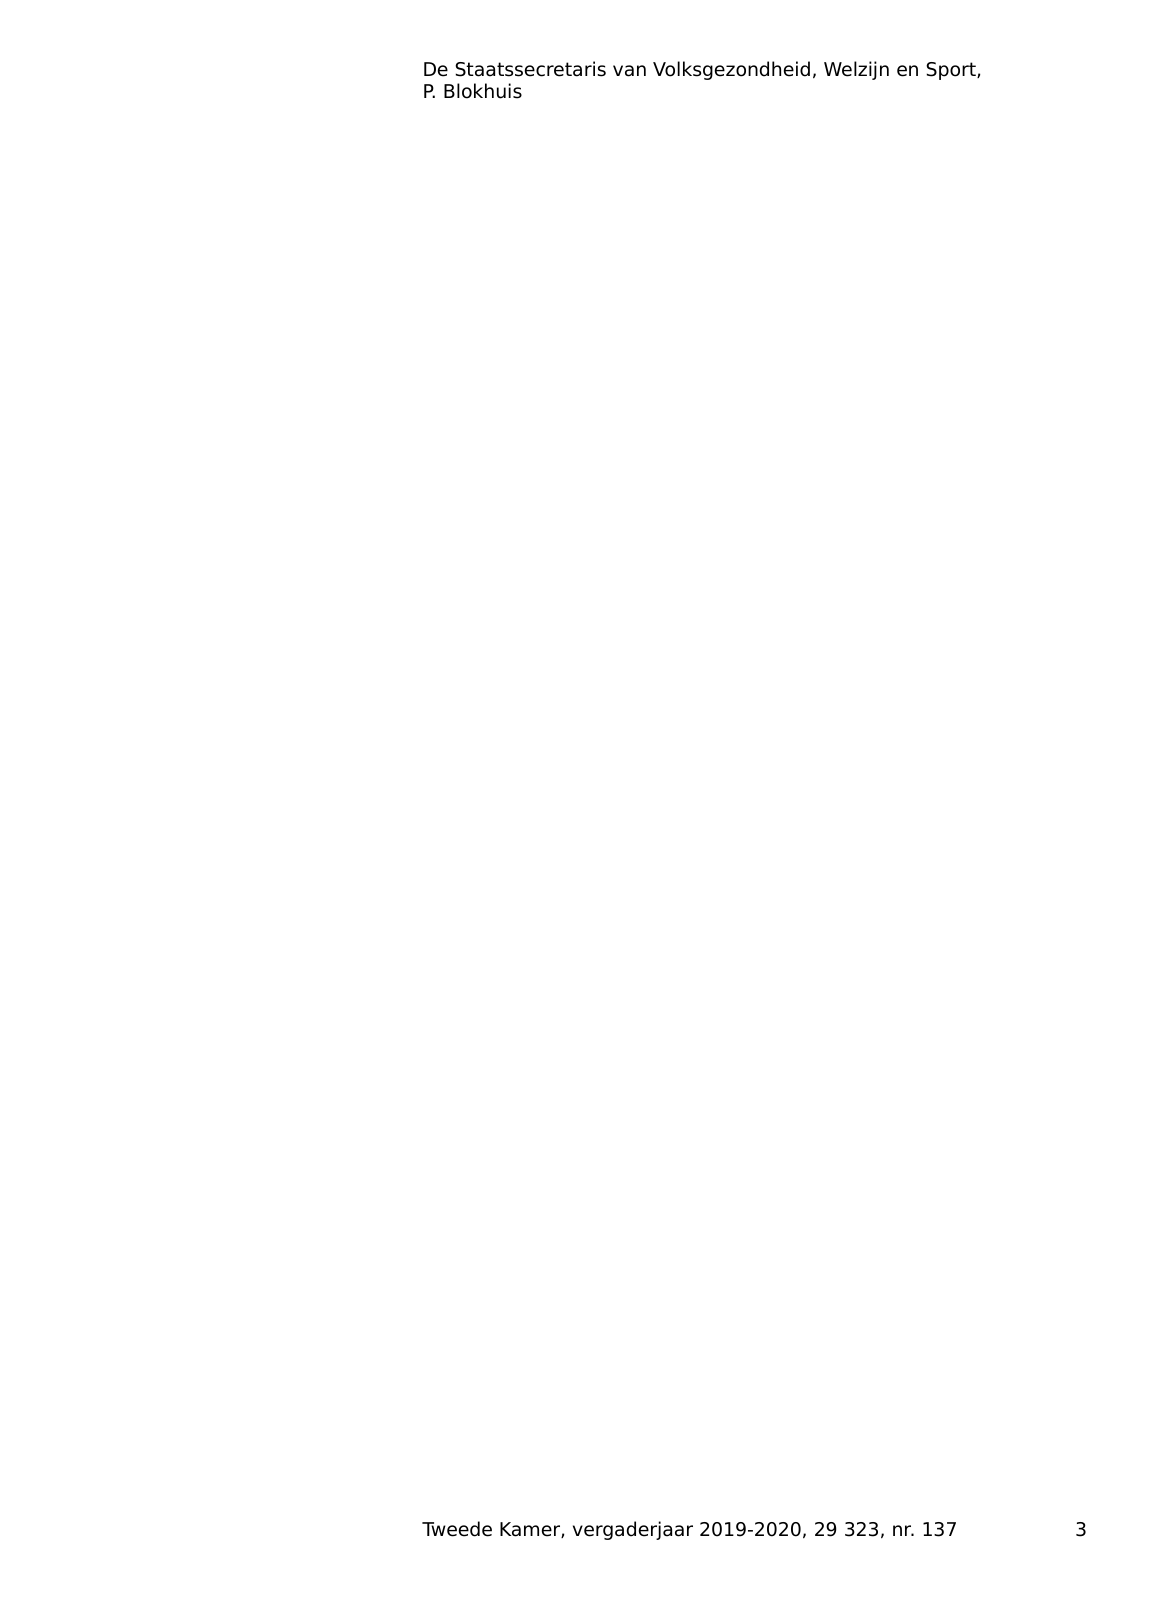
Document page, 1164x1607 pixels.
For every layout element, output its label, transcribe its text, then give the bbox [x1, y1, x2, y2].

text De Staatssecretaris van Volksgezondheid, Welzijn en Sport, P. Blokhuis [422, 59, 1087, 103]
